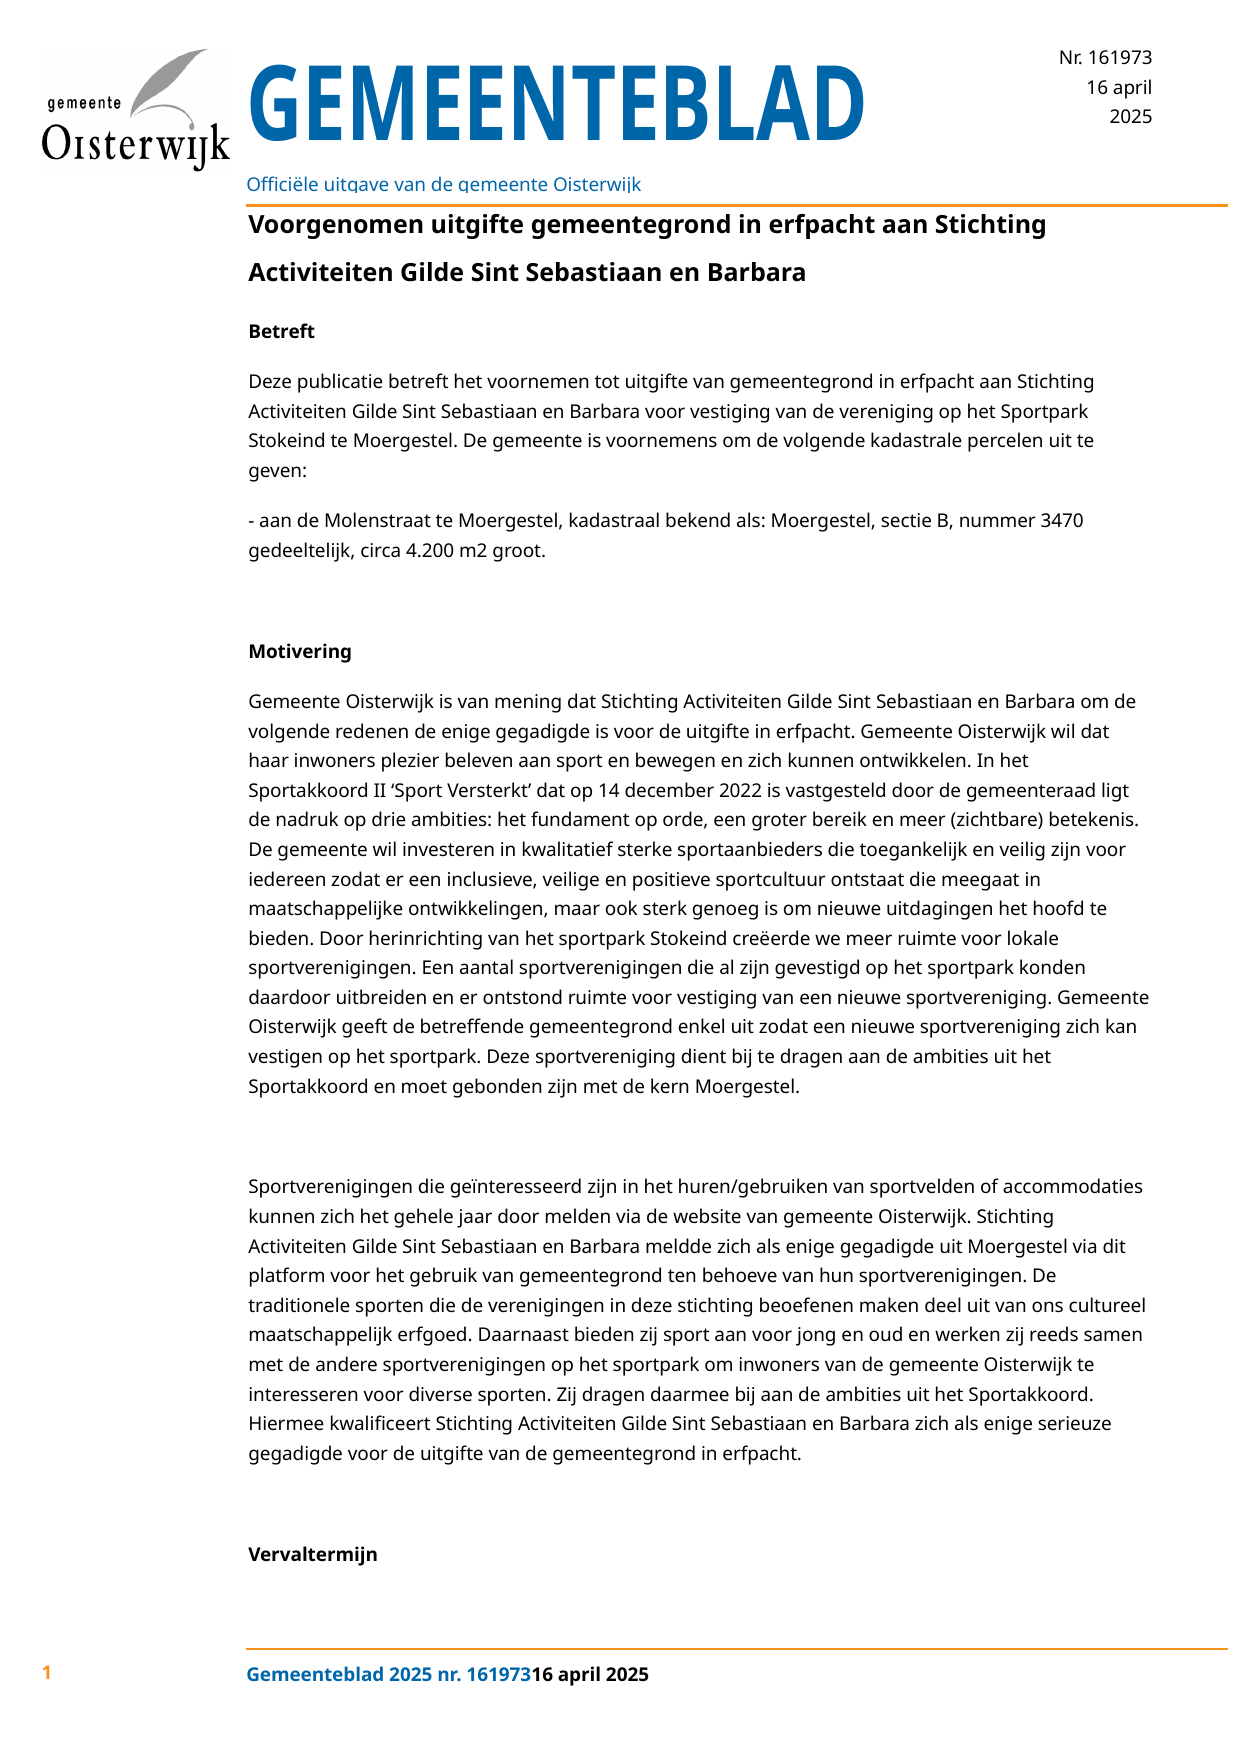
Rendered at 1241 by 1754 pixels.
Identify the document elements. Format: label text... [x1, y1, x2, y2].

text Gemeente Oisterwijk is van mening dat Stichting Activiteiten Gilde Sint Sebastiaan en Barbara om de volgende redenen de enige gegadigde is voor de uitgifte in erfpacht. Gemeente Oisterwijk wil dat haar inwoners plezier beleven aan sport en bewegen en zich kunnen ontwikkelen. In het Sportakkoord II ‘Sport Versterkt’ dat op 14 december 2022 is vastgesteld door de gemeenteraad ligt de nadruk op drie ambities: het fundament op orde, een groter bereik en meer (zichtbare) betekenis. De gemeente wil investeren in kwalitatief sterke sportaanbieders die toegankelijk en veilig zijn voor iedereen zodat er een inclusieve, veilige en positieve sportcultuur ontstaat die meegaat in maatschappelijke ontwikkelingen, maar ook sterk genoeg is om nieuwe uitdagingen het hoofd te bieden. Door herinrichting van het sportpark Stokeind creëerde we meer ruimte voor lokale sportverenigingen. Een aantal sportverenigingen die al zijn gevestigd op het sportpark konden daardoor uitbreiden en er ontstond ruimte voor vestiging van een nieuwe sportvereniging. Gemeente Oisterwijk geeft de betreffende gemeentegrond enkel uit zodat een nieuwe sportvereniging zich kan vestigen op het sportpark. Deze sportvereniging dient bij te dragen aan de ambities uit het Sportakkoord en moet gebonden zijn met de kern Moergestel. [248, 688, 1152, 1099]
text Sportverenigingen die geïnteresseerd zijn in het huren/gebruiken van sportvelden of accommodaties kunnen zich het gehele jaar door melden via de website van gemeente Oisterwijk. Stichting Activiteiten Gilde Sint Sebastiaan en Barbara meldde zich als enige gegadigde uit Moergestel via dit platform voor het gebruik van gemeentegrond ten behoeve van hun sportverenigingen. De traditionele sporten die de verenigingen in deze stichting beoefenen maken deel uit van ons cultureel maatschappelijk erfgoed. Daarnaast bieden zij sport aan voor jong en oud en werken zij reeds samen met de andere sportverenigingen op het sportpark om inwoners van de gemeente Oisterwijk te interesseren voor diverse sporten. Zij dragen daarmee bij aan de ambities uit het Sportakkoord. Hiermee kwalificeert Stichting Activiteiten Gilde Sint Sebastiaan en Barbara zich als enige serieuze gegadigde voor de uitgifte van de gemeentegrond in erfpacht. [248, 1174, 1152, 1466]
text Deze publicatie betreft het voornemen tot uitgifte van gemeentegrond in erfpacht aan Stichting Activiteiten Gilde Sint Sebastiaan en Barbara voor vestiging van de vereniging op het Sportpark Stokeind te Moergestel. De gemeente is voornemens om de volgende kadastrale percelen uit te geven: [248, 368, 1152, 483]
text - aan de Molenstraat te Moergestel, kadastraal bekend als: Moergestel, sectie B, nummer 3470 gedeeltelijk, circa 4.200 m2 groot. [248, 507, 1152, 563]
text Voorgenomen uitgifte gemeentegrond in erfpacht aan Stichting Activiteiten Gilde Sint Sebastiaan en Barbara [248, 207, 1152, 288]
text Betreft [248, 318, 1152, 344]
picture [41, 47, 231, 172]
text Motivering [248, 638, 1152, 664]
text Vervaltermijn [248, 1541, 1152, 1567]
